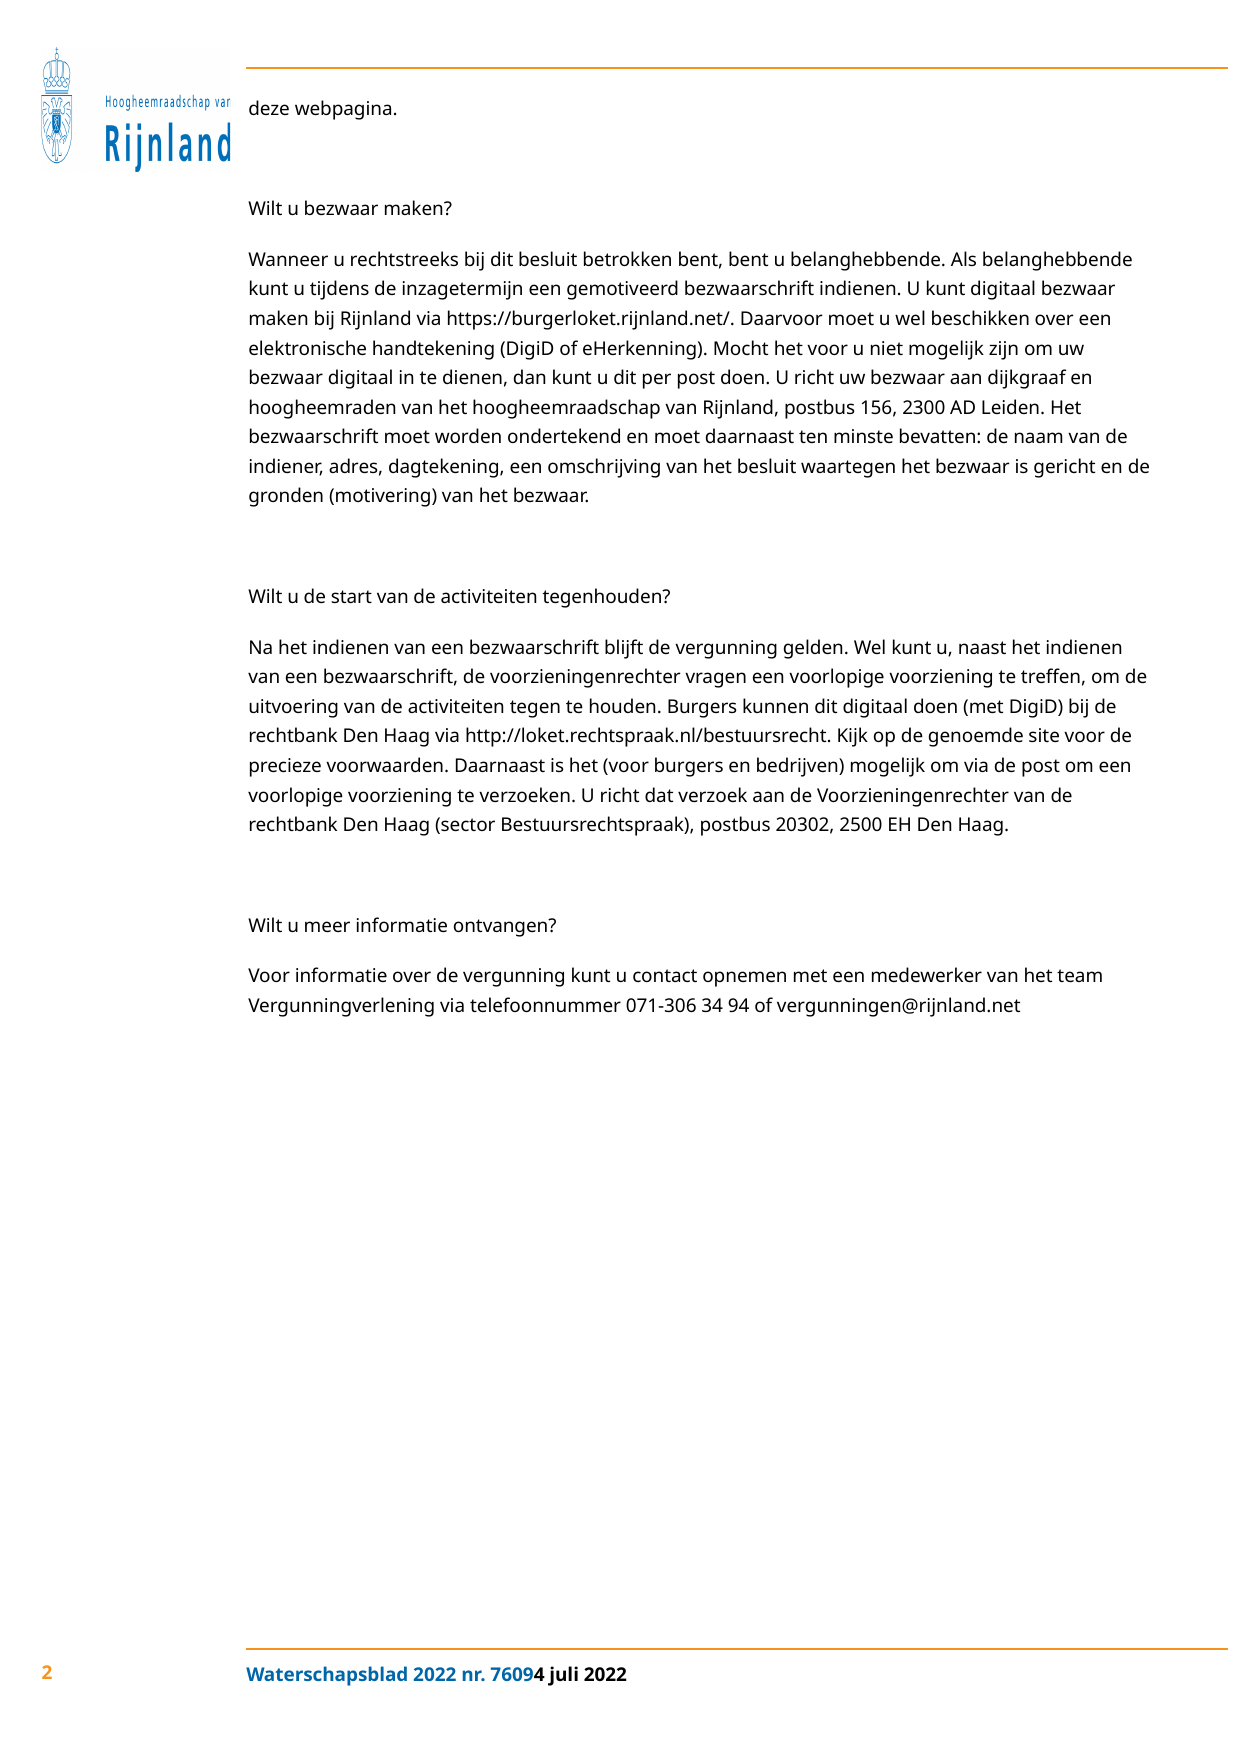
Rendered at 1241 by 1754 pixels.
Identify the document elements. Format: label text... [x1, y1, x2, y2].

text Wilt u bezwaar maken? [248, 196, 1152, 221]
text Wilt u de start van de activiteiten tegenhouden? [248, 583, 1152, 609]
text deze webpagina. [248, 95, 1152, 121]
text Na het indienen van een bezwaarschrift blijft de vergunning gelden. Wel kunt u, naast het indienen van een bezwaarschrift, de voorzieningenrechter vragen een voorlopige voorziening te treffen, om de uitvoering van de activiteiten tegen te houden. Burgers kunnen dit digitaal doen (met DigiD) bij de rechtbank Den Haag via http://loket.rechtspraak.nl/bestuursrecht. Kijk op de genoemde site voor de precieze voorwaarden. Daarnaast is het (voor burgers en bedrijven) mogelijk om via de post om een voorlopige voorziening te verzoeken. U richt dat verzoek aan de Voorzieningenrechter van de rechtbank Den Haag (sector Bestuursrechtspraak), postbus 20302, 2500 EH Den Haag. [248, 634, 1152, 837]
text Wilt u meer informatie ontvangen? [248, 912, 1152, 938]
text Voor informatie over de vergunning kunt u contact opnemen met een medewerker van het team Vergunningverlening via telefoonnummer 071-306 34 94 of vergunningen@rijnland.net [248, 963, 1152, 1018]
picture [41, 47, 231, 172]
text Wanneer u rechtstreeks bij dit besluit betrokken bent, bent u belanghebbende. Als belanghebbende kunt u tijdens de inzagetermijn een gemotiveerd bezwaarschrift indienen. U kunt digitaal bezwaar maken bij Rijnland via https://burgerloket.rijnland.net/. Daarvoor moet u wel beschikken over een elektronische handtekening (DigiD of eHerkenning). Mocht het voor u niet mogelijk zijn om uw bezwaar digitaal in te dienen, dan kunt u dit per post doen. U richt uw bezwaar aan dijkgraaf en hoogheemraden van het hoogheemraadschap van Rijnland, postbus 156, 2300 AD Leiden. Het bezwaarschrift moet worden ondertekend en moet daarnaast ten minste bevatten: de naam van de indiener, adres, dagtekening, een omschrijving van het besluit waartegen het bezwaar is gericht en de gronden (motivering) van het bezwaar. [248, 246, 1152, 508]
